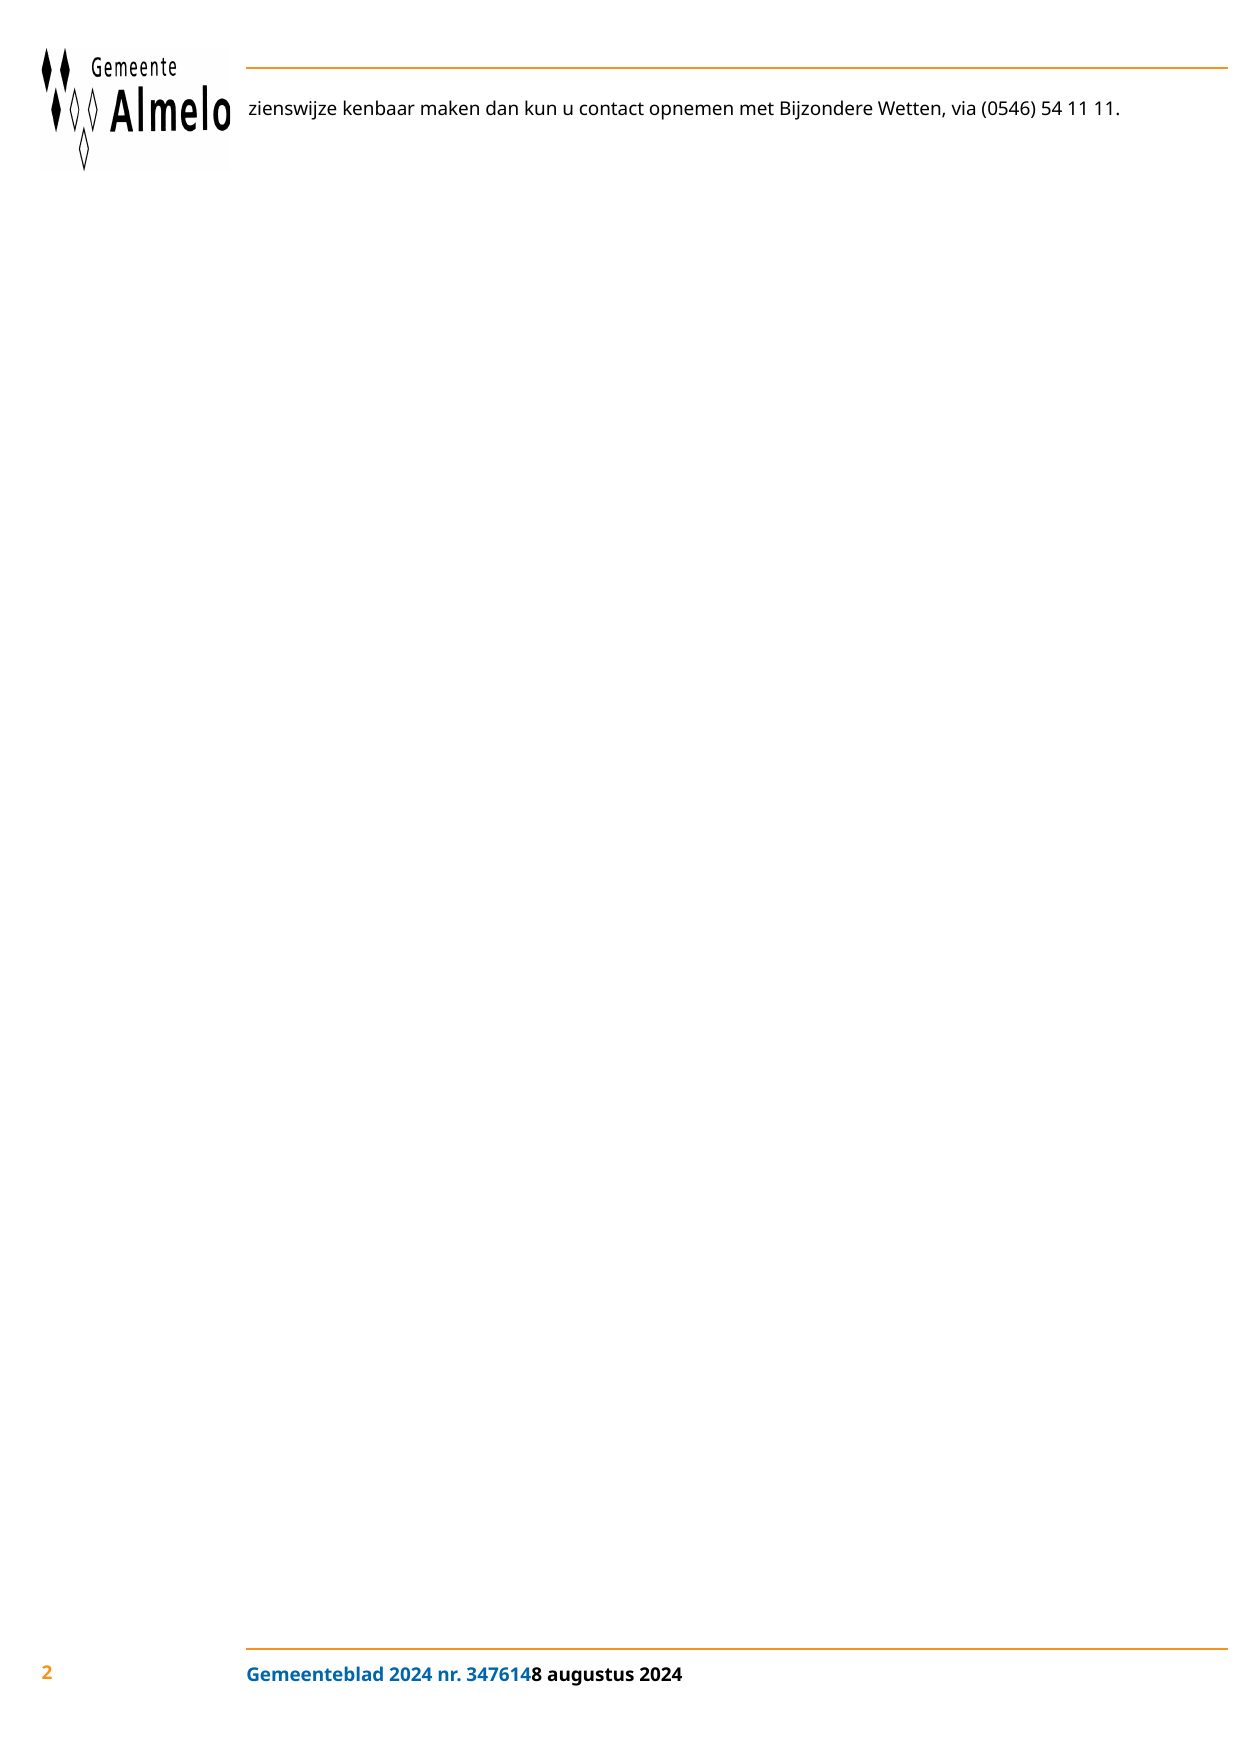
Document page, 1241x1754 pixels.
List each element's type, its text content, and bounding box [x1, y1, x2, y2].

text zienswijze kenbaar maken dan kun u contact opnemen met Bijzondere Wetten, via (0546) 54 11 11. [248, 95, 1152, 121]
picture [41, 47, 231, 172]
